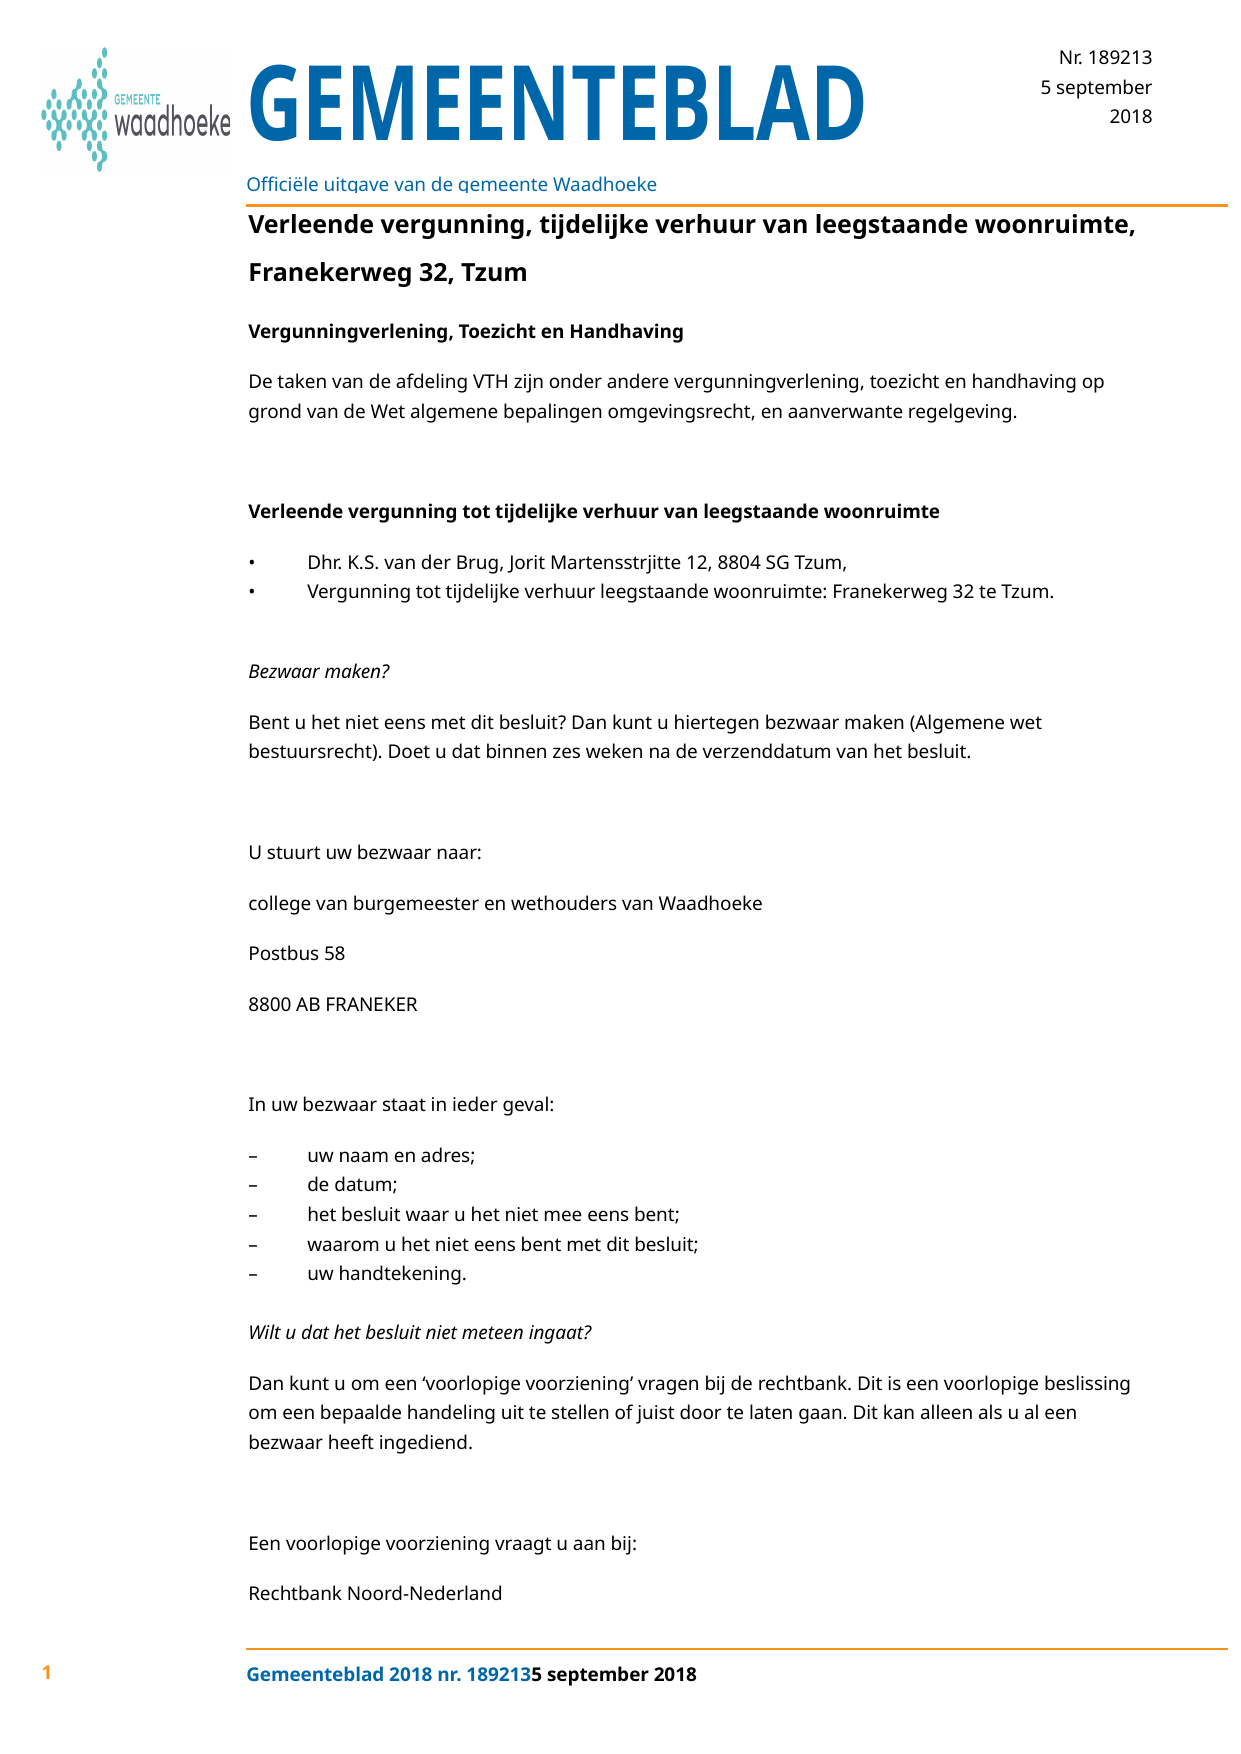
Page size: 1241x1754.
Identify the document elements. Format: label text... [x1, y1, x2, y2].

text De taken van de afdeling VTH zijn onder andere vergunningverlening, toezicht en handhaving op grond van de Wet algemene bepalingen omgevingsrecht, en aanverwante regelgeving. [248, 368, 1152, 424]
text U stuurt uw bezwaar naar: [248, 839, 1152, 865]
text Dan kunt u om een ‘voorlopige voorziening’ vragen bij de rechtbank. Dit is een voorlopige beslissing om een bepaalde handeling uit te stellen of juist door te laten gaan. Dit kan alleen als u al een bezwaar heeft ingediend. [248, 1370, 1152, 1455]
text Een voorlopige voorziening vraagt u aan bij: [248, 1530, 1152, 1556]
text Rechtbank Noord-Nederland [248, 1580, 1152, 1606]
list uw handtekening. [248, 1260, 1152, 1286]
text Verleende vergunning, tijdelijke verhuur van leegstaande woonruimte, Franekerweg 32, Tzum [248, 207, 1152, 288]
text Postbus 58 [248, 940, 1152, 966]
list het besluit waar u het niet mee eens bent; [248, 1201, 1152, 1227]
text 8800 AB FRANEKER [248, 991, 1152, 1017]
list de datum; [248, 1172, 1152, 1197]
text In uw bezwaar staat in ieder geval: [248, 1092, 1152, 1117]
list Dhr. K.S. van der Brug, Jorit Martensstrjitte 12, 8804 SG Tzum, [248, 549, 1152, 575]
text college van burgemeester en wethouders van Waadhoeke [248, 890, 1152, 916]
text Wilt u dat het besluit niet meteen ingaat? [248, 1319, 1152, 1345]
text Bent u het niet eens met dit besluit? Dan kunt u hiertegen bezwaar maken (Algemene wet bestuursrecht). Doet u dat binnen zes weken na de verzenddatum van het besluit. [248, 709, 1152, 764]
list waarom u het niet eens bent met dit besluit; [248, 1231, 1152, 1257]
text Bezwaar maken? [248, 659, 1152, 684]
list Vergunning tot tijdelijke verhuur leegstaande woonruimte: Franekerweg 32 te Tzum. [248, 579, 1152, 604]
picture [41, 47, 231, 172]
list uw naam en adres; [248, 1142, 1152, 1168]
text Vergunningverlening, Toezicht en Handhaving [248, 318, 1152, 344]
text Verleende vergunning tot tijdelijke verhuur van leegstaande woonruimte [248, 499, 1152, 524]
